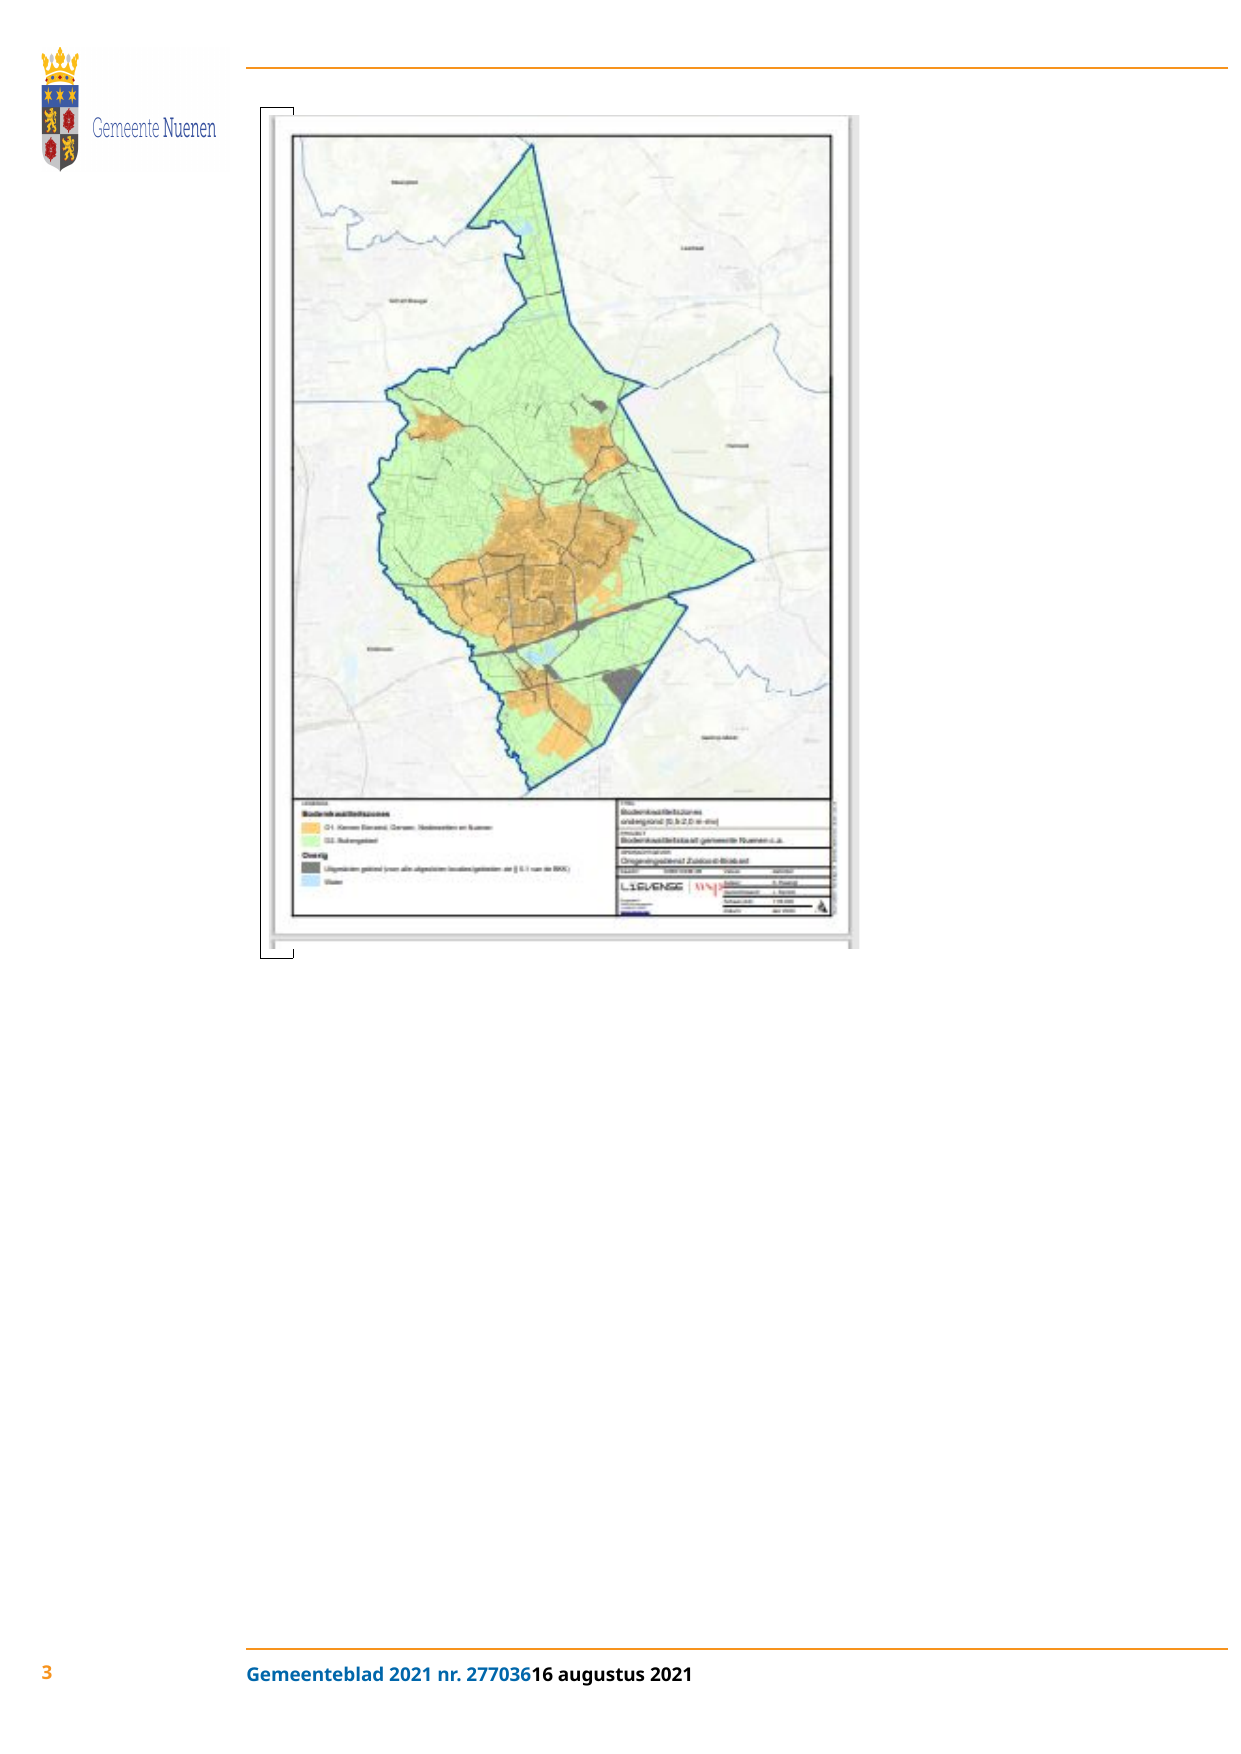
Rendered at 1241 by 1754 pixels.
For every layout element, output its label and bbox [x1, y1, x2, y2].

picture [268, 115, 860, 949]
picture [41, 47, 231, 172]
